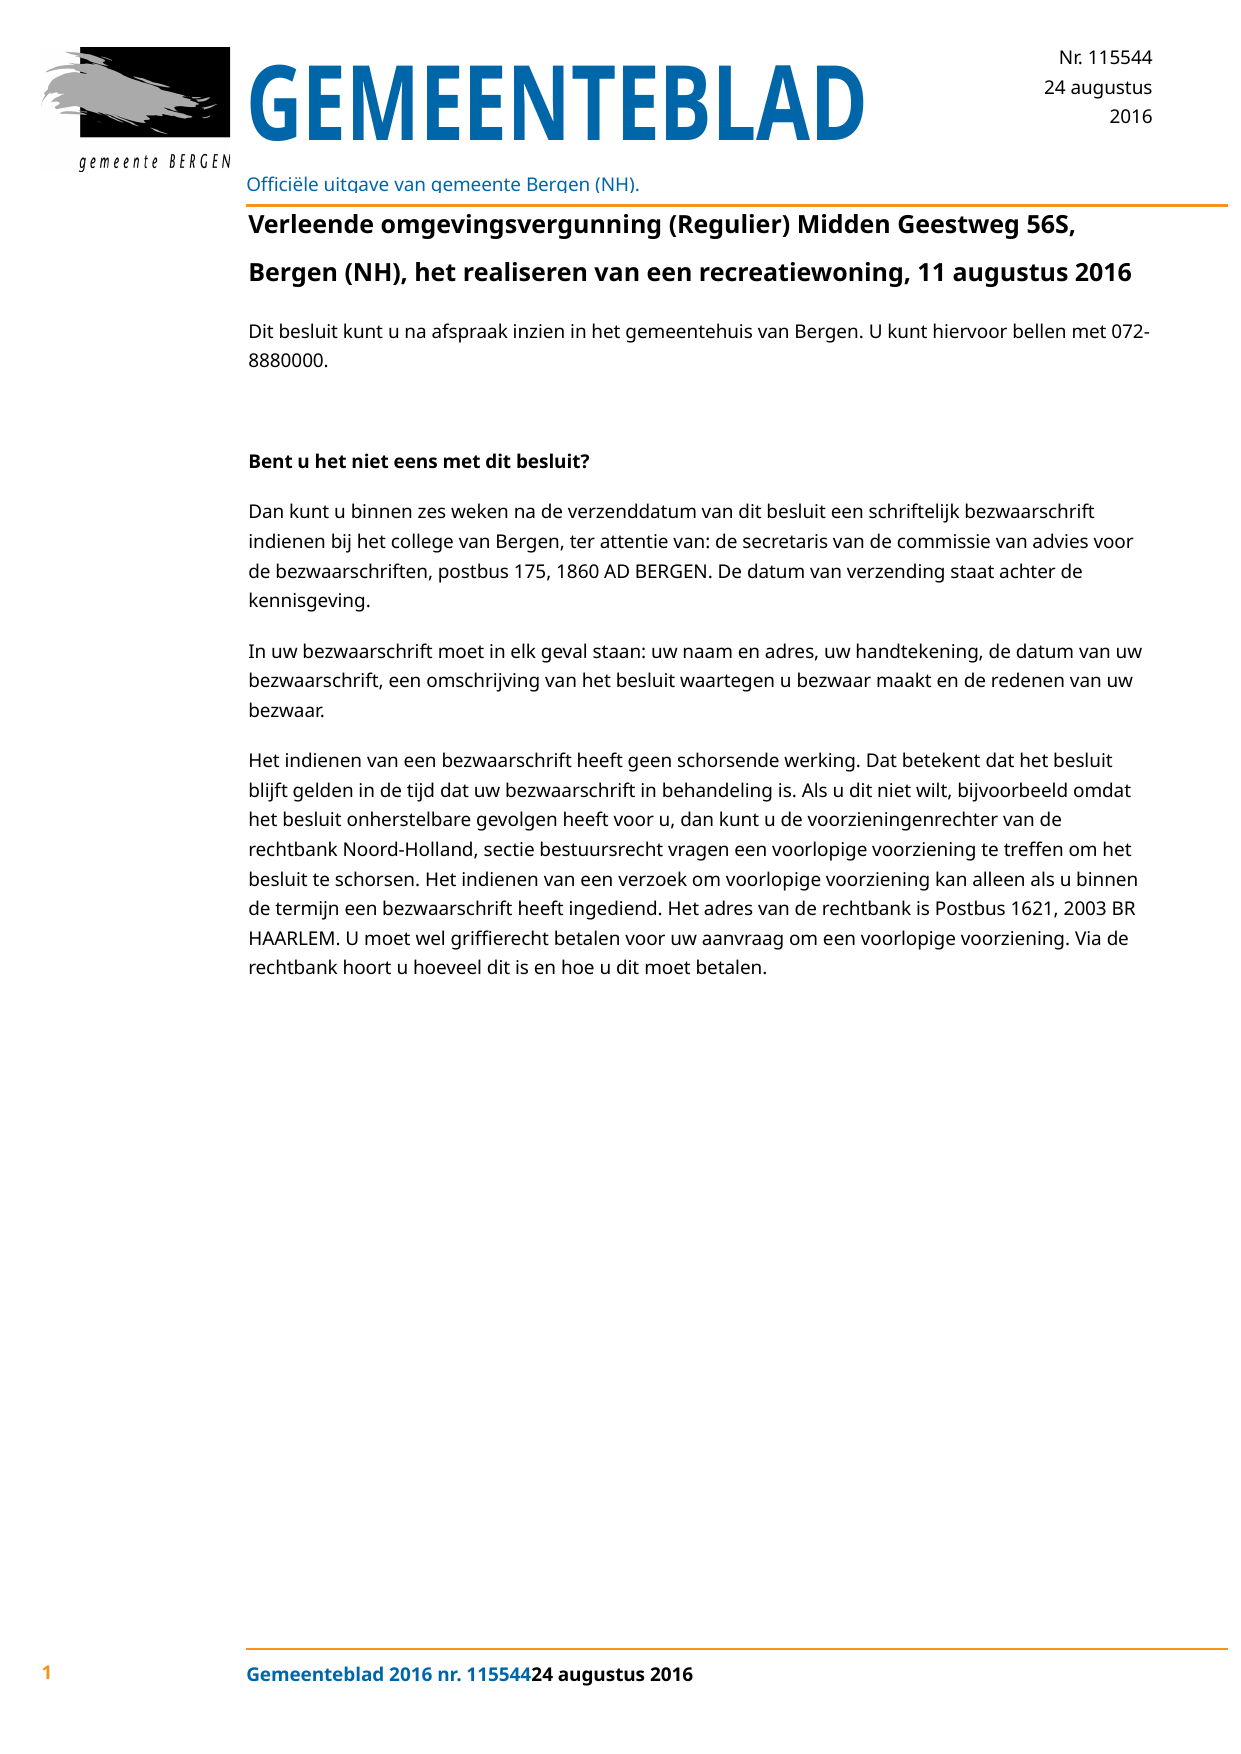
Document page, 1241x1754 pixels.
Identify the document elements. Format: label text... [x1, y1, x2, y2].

text Bent u het niet eens met dit besluit? [248, 448, 1152, 474]
text Dan kunt u binnen zes weken na de verzenddatum van dit besluit een schriftelijk bezwaarschrift indienen bij het college van Bergen, ter attentie van: de secretaris van de commissie van advies voor de bezwaarschriften, postbus 175, 1860 AD BERGEN. De datum van verzending staat achter de kennisgeving. [248, 499, 1152, 613]
text Dit besluit kunt u na afspraak inzien in het gemeentehuis van Bergen. U kunt hiervoor bellen met 072-8880000. [248, 318, 1152, 373]
text Het indienen van een bezwaarschrift heeft geen schorsende werking. Dat betekent dat het besluit blijft gelden in de tijd dat uw bezwaarschrift in behandeling is. Als u dit niet wilt, bijvoorbeeld omdat het besluit onherstelbare gevolgen heeft voor u, dan kunt u de voorzieningenrechter van de rechtbank Noord-Holland, sectie bestuursrecht vragen een voorlopige voorziening te treffen om het besluit te schorsen. Het indienen van een verzoek om voorlopige voorziening kan alleen als u binnen de termijn een bezwaarschrift heeft ingediend. Het adres van de rechtbank is Postbus 1621, 2003 BR HAARLEM. U moet wel griffierecht betalen voor uw aanvraag om een voorlopige voorziening. Via de rechtbank hoort u hoeveel dit is en hoe u dit moet betalen. [248, 747, 1152, 980]
text In uw bezwaarschrift moet in elk geval staan: uw naam en adres, uw handtekening, de datum van uw bezwaarschrift, een omschrijving van het besluit waartegen u bezwaar maakt en de redenen van uw bezwaar. [248, 638, 1152, 723]
picture [41, 47, 231, 172]
text Verleende omgevingsvergunning (Regulier) Midden Geestweg 56S, Bergen (NH), het realiseren van een recreatiewoning, 11 augustus 2016 [248, 207, 1152, 288]
